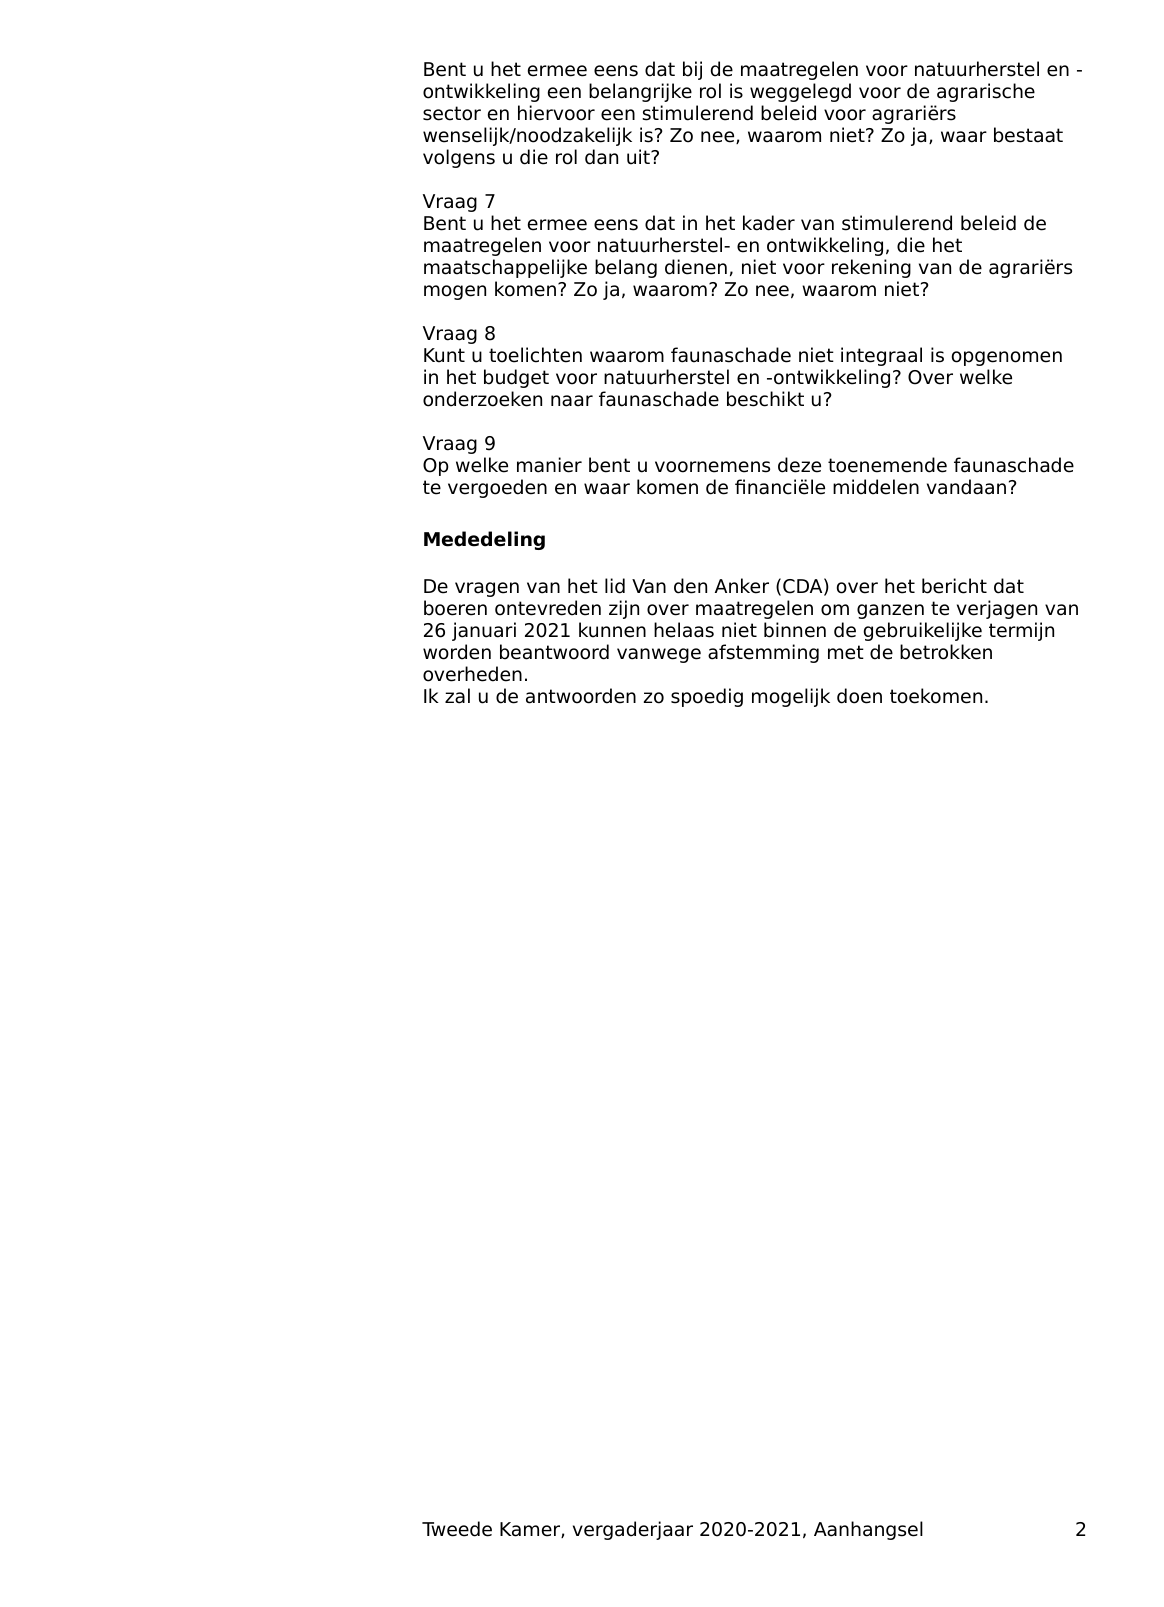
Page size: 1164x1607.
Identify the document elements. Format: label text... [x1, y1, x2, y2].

subtitle Mededeling [422, 529, 1087, 551]
text Kunt u toelichten waarom faunaschade niet integraal is opgenomen in het budget voor natuurherstel en -ontwikkeling? Over welke onderzoeken naar faunaschade beschikt u? [422, 345, 1087, 411]
text Bent u het ermee eens dat bij de maatregelen voor natuurherstel en -ontwikkeling een belangrijke rol is weggelegd voor de agrarische sector en hiervoor een stimulerend beleid voor agrariërs wenselijk/noodzakelijk is? Zo nee, waarom niet? Zo ja, waar bestaat volgens u die rol dan uit? [422, 59, 1087, 169]
text De vragen van het lid Van den Anker (CDA) over het bericht dat boeren ontevreden zijn over maatregelen om ganzen te verjagen van 26 januari 2021 kunnen helaas niet binnen de gebruikelijke termijn worden beantwoord vanwege afstemming met de betrokken overheden. [422, 576, 1087, 686]
text Ik zal u de antwoorden zo spoedig mogelijk doen toekomen. [422, 686, 1087, 708]
text Bent u het ermee eens dat in het kader van stimulerend beleid de maatregelen voor natuurherstel- en ontwikkeling, die het maatschappelijke belang dienen, niet voor rekening van de agrariërs mogen komen? Zo ja, waarom? Zo nee, waarom niet? [422, 213, 1087, 301]
text Vraag 8 [422, 323, 1087, 345]
text Vraag 9 [422, 433, 1087, 455]
text Op welke manier bent u voornemens deze toenemende faunaschade te vergoeden en waar komen de financiële middelen vandaan? [422, 455, 1087, 499]
text Vraag 7 [422, 191, 1087, 213]
